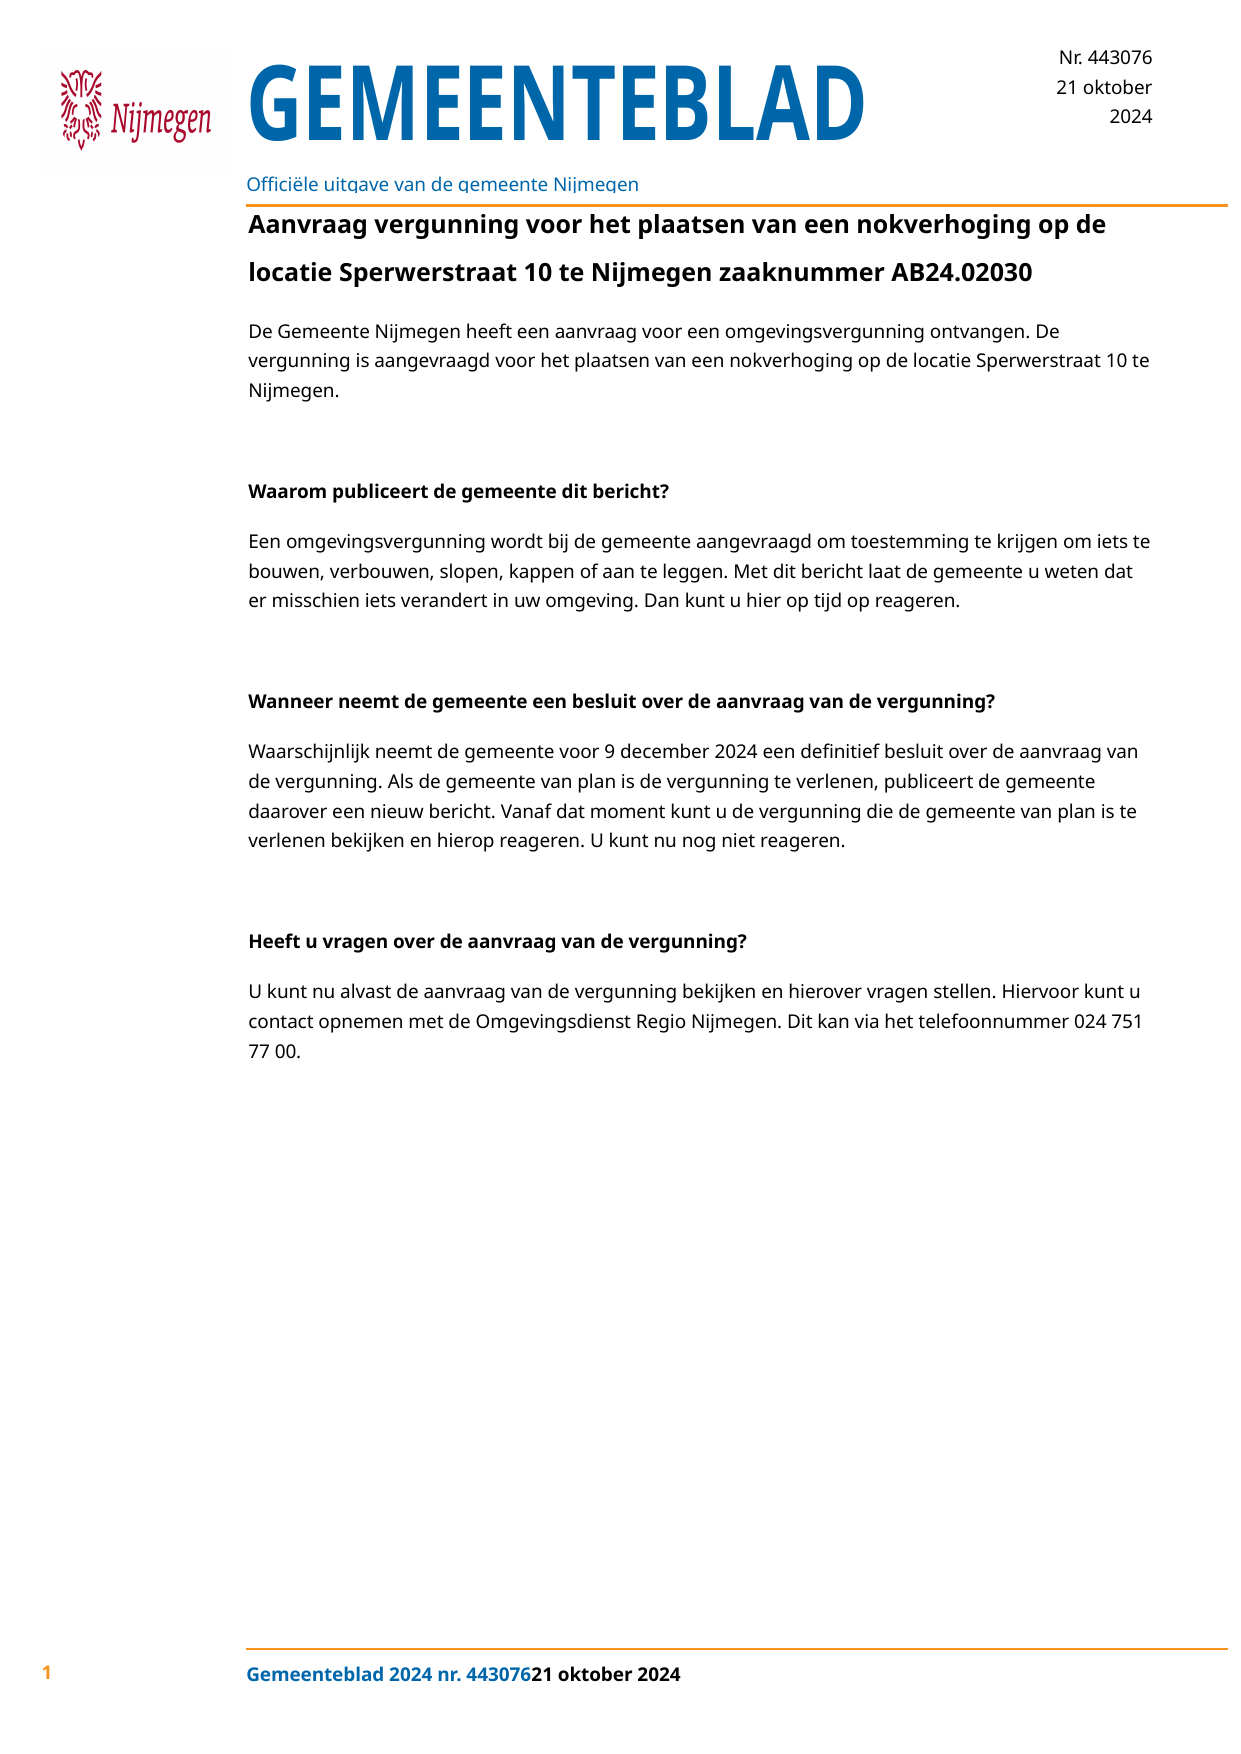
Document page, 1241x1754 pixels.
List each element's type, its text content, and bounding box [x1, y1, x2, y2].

text Aanvraag vergunning voor het plaatsen van een nokverhoging op de locatie Sperwerstraat 10 te Nijmegen zaaknummer AB24.02030 [248, 207, 1152, 288]
text Een omgevingsvergunning wordt bij de gemeente aangevraagd om toestemming te krijgen om iets te bouwen, verbouwen, slopen, kappen of aan te leggen. Met dit bericht laat de gemeente u weten dat er misschien iets verandert in uw omgeving. Dan kunt u hier op tijd op reageren. [248, 528, 1152, 613]
text De Gemeente Nijmegen heeft een aanvraag voor een omgevingsvergunning ontvangen. De vergunning is aangevraagd voor het plaatsen van een nokverhoging op de locatie Sperwerstraat 10 te Nijmegen. [248, 318, 1152, 403]
text U kunt nu alvast de aanvraag van de vergunning bekijken en hierover vragen stellen. Hiervoor kunt u contact opnemen met de Omgevingsdienst Regio Nijmegen. Dit kan via het telefoonnummer 024 751 77 00. [248, 979, 1152, 1064]
text Waarom publiceert de gemeente dit bericht? [248, 478, 1152, 504]
text Heeft u vragen over de aanvraag van de vergunning? [248, 928, 1152, 954]
text Wanneer neemt de gemeente een besluit over de aanvraag van de vergunning? [248, 688, 1152, 714]
text Waarschijnlijk neemt de gemeente voor 9 december 2024 een definitief besluit over de aanvraag van de vergunning. Als de gemeente van plan is de vergunning te verlenen, publiceert de gemeente daarover een nieuw bericht. Vanaf dat moment kunt u de vergunning die de gemeente van plan is te verlenen bekijken en hierop reageren. U kunt nu nog niet reageren. [248, 739, 1152, 853]
picture [41, 47, 231, 172]
